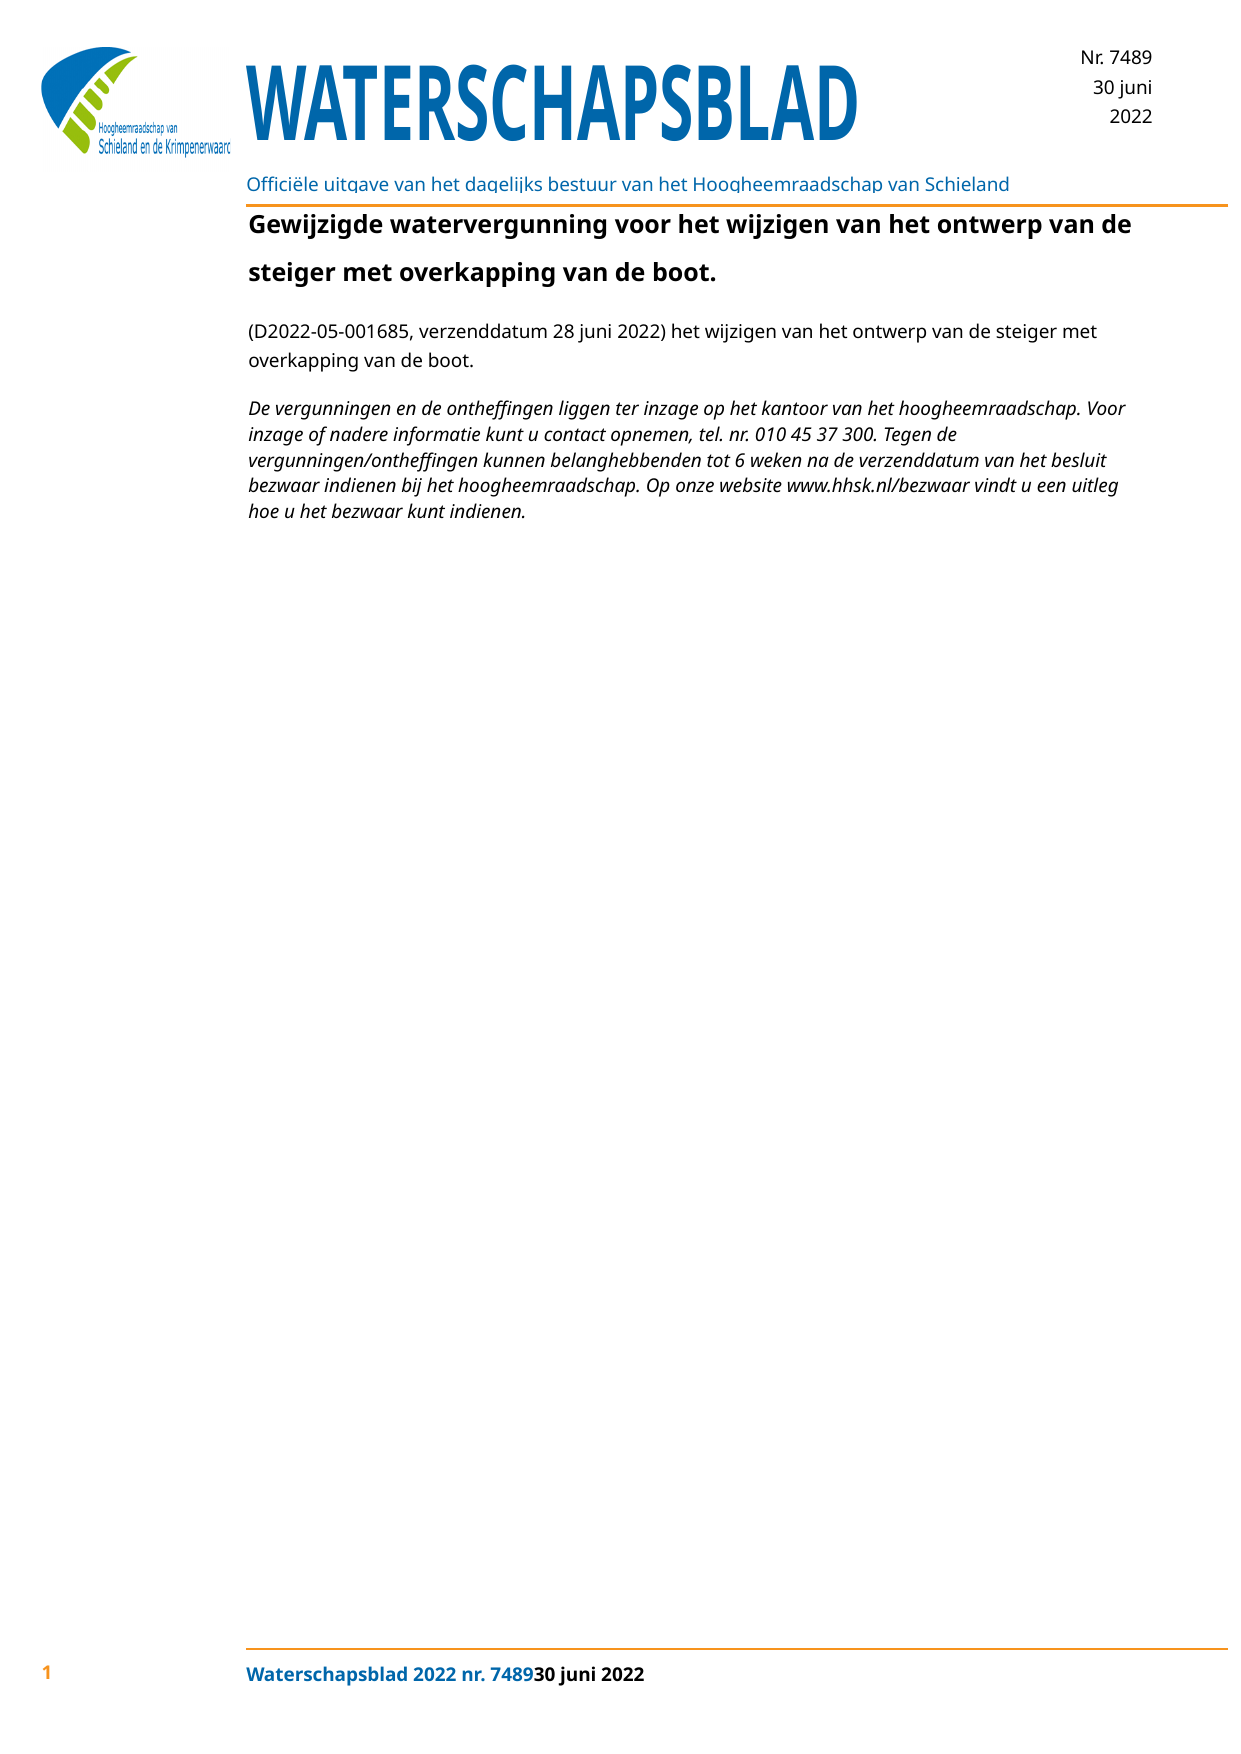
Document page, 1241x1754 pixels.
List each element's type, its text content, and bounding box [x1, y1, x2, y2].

text Gewijzigde watervergunning voor het wijzigen van het ontwerp van de steiger met overkapping van de boot. [248, 207, 1152, 288]
picture [41, 47, 231, 172]
text (D2022-05-001685, verzenddatum 28 juni 2022) het wijzigen van het ontwerp van de steiger met overkapping van de boot. [248, 318, 1152, 373]
text De vergunningen en de ontheffingen liggen ter inzage op het kantoor van het hoogheemraadschap. Voor inzage of nadere informatie kunt u contact opnemen, tel. nr. 010 45 37 300. Tegen de vergunningen/ontheffingen kunnen belanghebbenden tot 6 weken na de verzenddatum van het besluit bezwaar indienen bij het hoogheemraadschap. Op onze website www.hhsk.nl/bezwaar vindt u een uitleg hoe u het bezwaar kunt indienen. [248, 395, 1152, 524]
